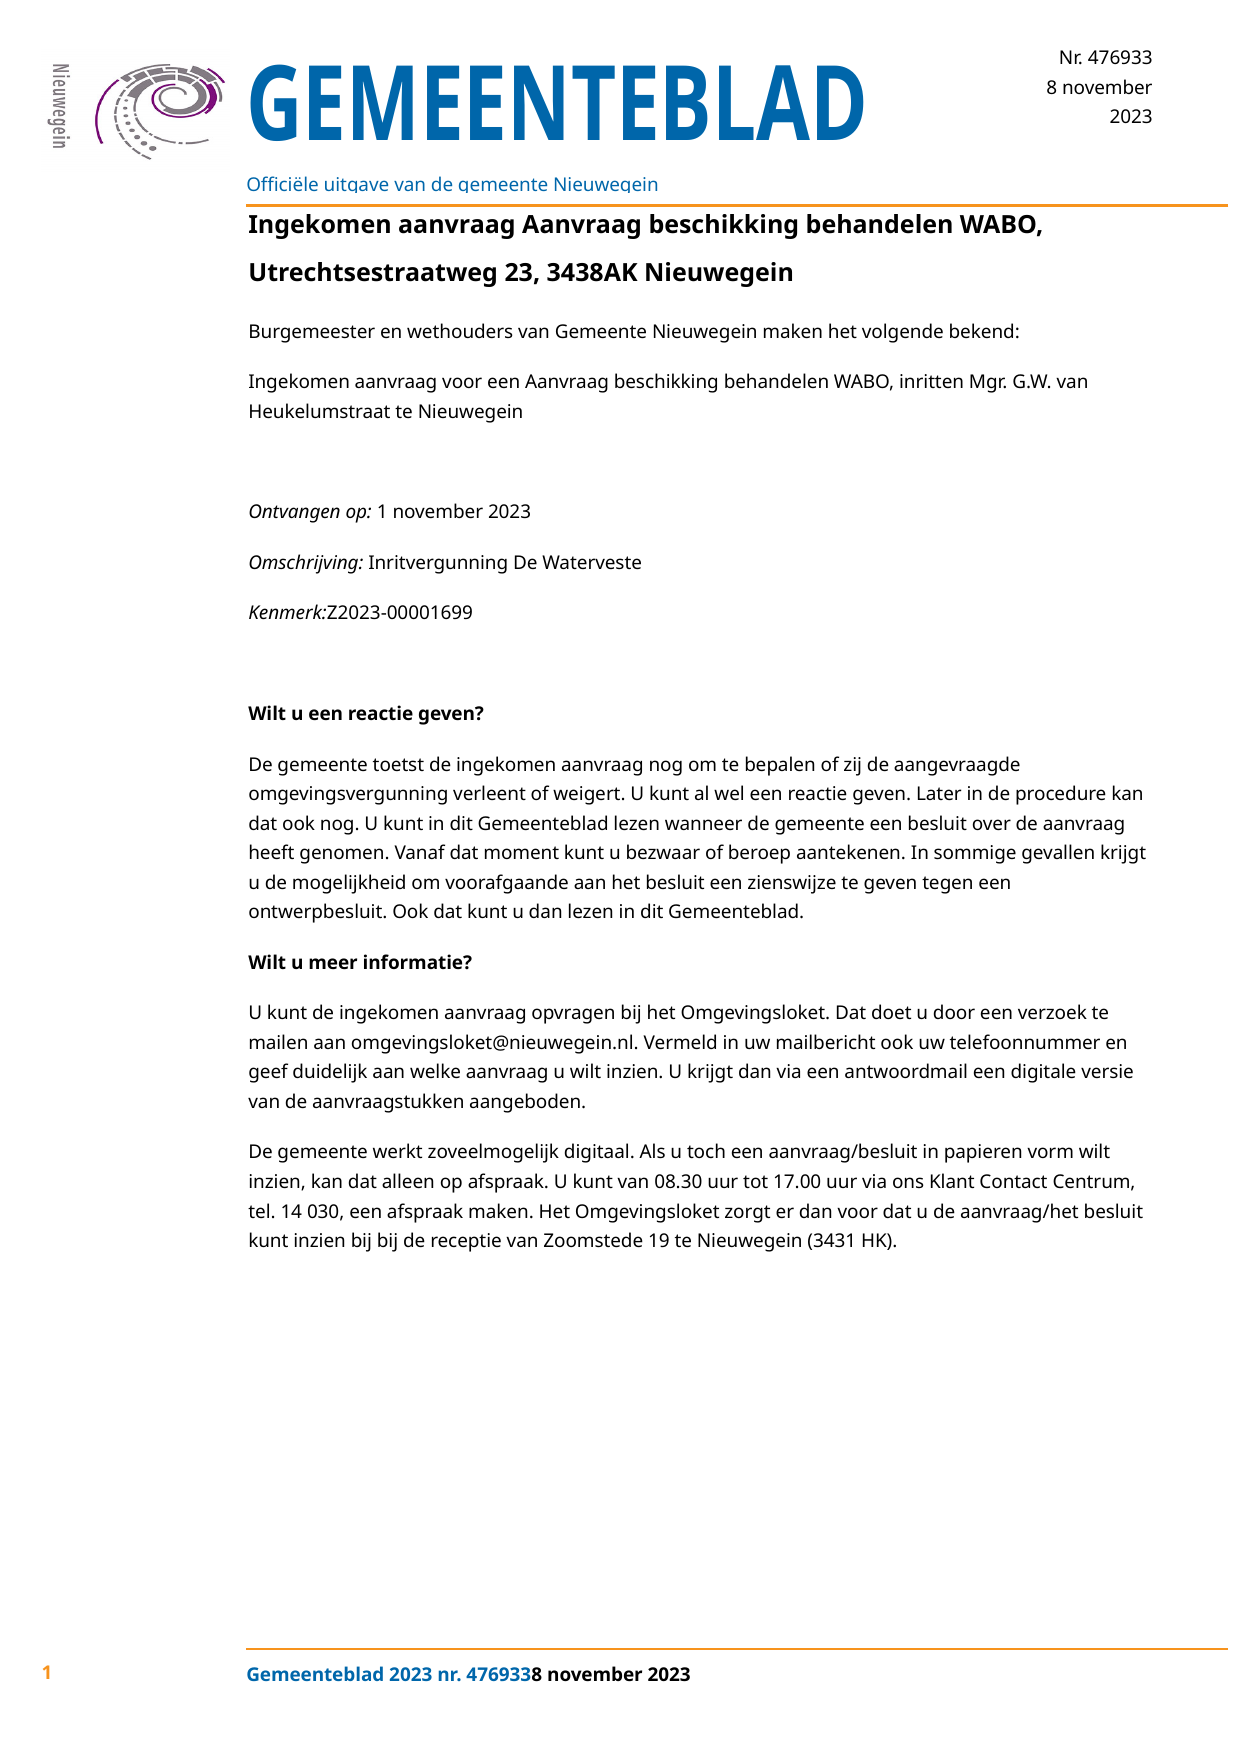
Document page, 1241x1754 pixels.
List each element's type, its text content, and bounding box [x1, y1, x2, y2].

text Ingekomen aanvraag voor een Aanvraag beschikking behandelen WABO, inritten Mgr. G.W. van Heukelumstraat te Nieuwegein [248, 368, 1152, 424]
text Kenmerk:Z2023-00001699 [248, 599, 1152, 625]
text De gemeente toetst de ingekomen aanvraag nog om te bepalen of zij de aangevraagde omgevingsvergunning verleent of weigert. U kunt al wel een reactie geven. Later in de procedure kan dat ook nog. U kunt in dit Gemeenteblad lezen wanneer de gemeente een besluit over de aanvraag heeft genomen. Vanaf dat moment kunt u bezwaar of beroep aantekenen. In sommige gevallen krijgt u de mogelijkheid om voorafgaande aan het besluit een zienswijze te geven tegen een ontwerpbesluit. Ook dat kunt u dan lezen in dit Gemeenteblad. [248, 751, 1152, 924]
picture [41, 47, 231, 172]
text Omschrijving: Inritvergunning De Waterveste [248, 549, 1152, 575]
text De gemeente werkt zoveelmogelijk digitaal. Als u toch een aanvraag/besluit in papieren vorm wilt inzien, kan dat alleen op afspraak. U kunt van 08.30 uur tot 17.00 uur via ons Klant Contact Centrum, tel. 14 030, een afspraak maken. Het Omgevingsloket zorgt er dan voor dat u de aanvraag/het besluit kunt inzien bij bij de receptie van Zoomstede 19 te Nieuwegein (3431 HK). [248, 1139, 1152, 1253]
text Burgemeester en wethouders van Gemeente Nieuwegein maken het volgende bekend: [248, 318, 1152, 344]
text Ingekomen aanvraag Aanvraag beschikking behandelen WABO, Utrechtsestraatweg 23, 3438AK Nieuwegein [248, 207, 1152, 288]
text U kunt de ingekomen aanvraag opvragen bij het Omgevingsloket. Dat doet u door een verzoek te mailen aan omgevingsloket@nieuwegein.nl. Vermeld in uw mailbericht ook uw telefoonnummer en geef duidelijk aan welke aanvraag u wilt inzien. U krijgt dan via een antwoordmail een digitale versie van de aanvraagstukken aangeboden. [248, 999, 1152, 1114]
text Wilt u meer informatie? [248, 949, 1152, 975]
text Ontvangen op: 1 november 2023 [248, 499, 1152, 524]
text Wilt u een reactie geven? [248, 700, 1152, 726]
